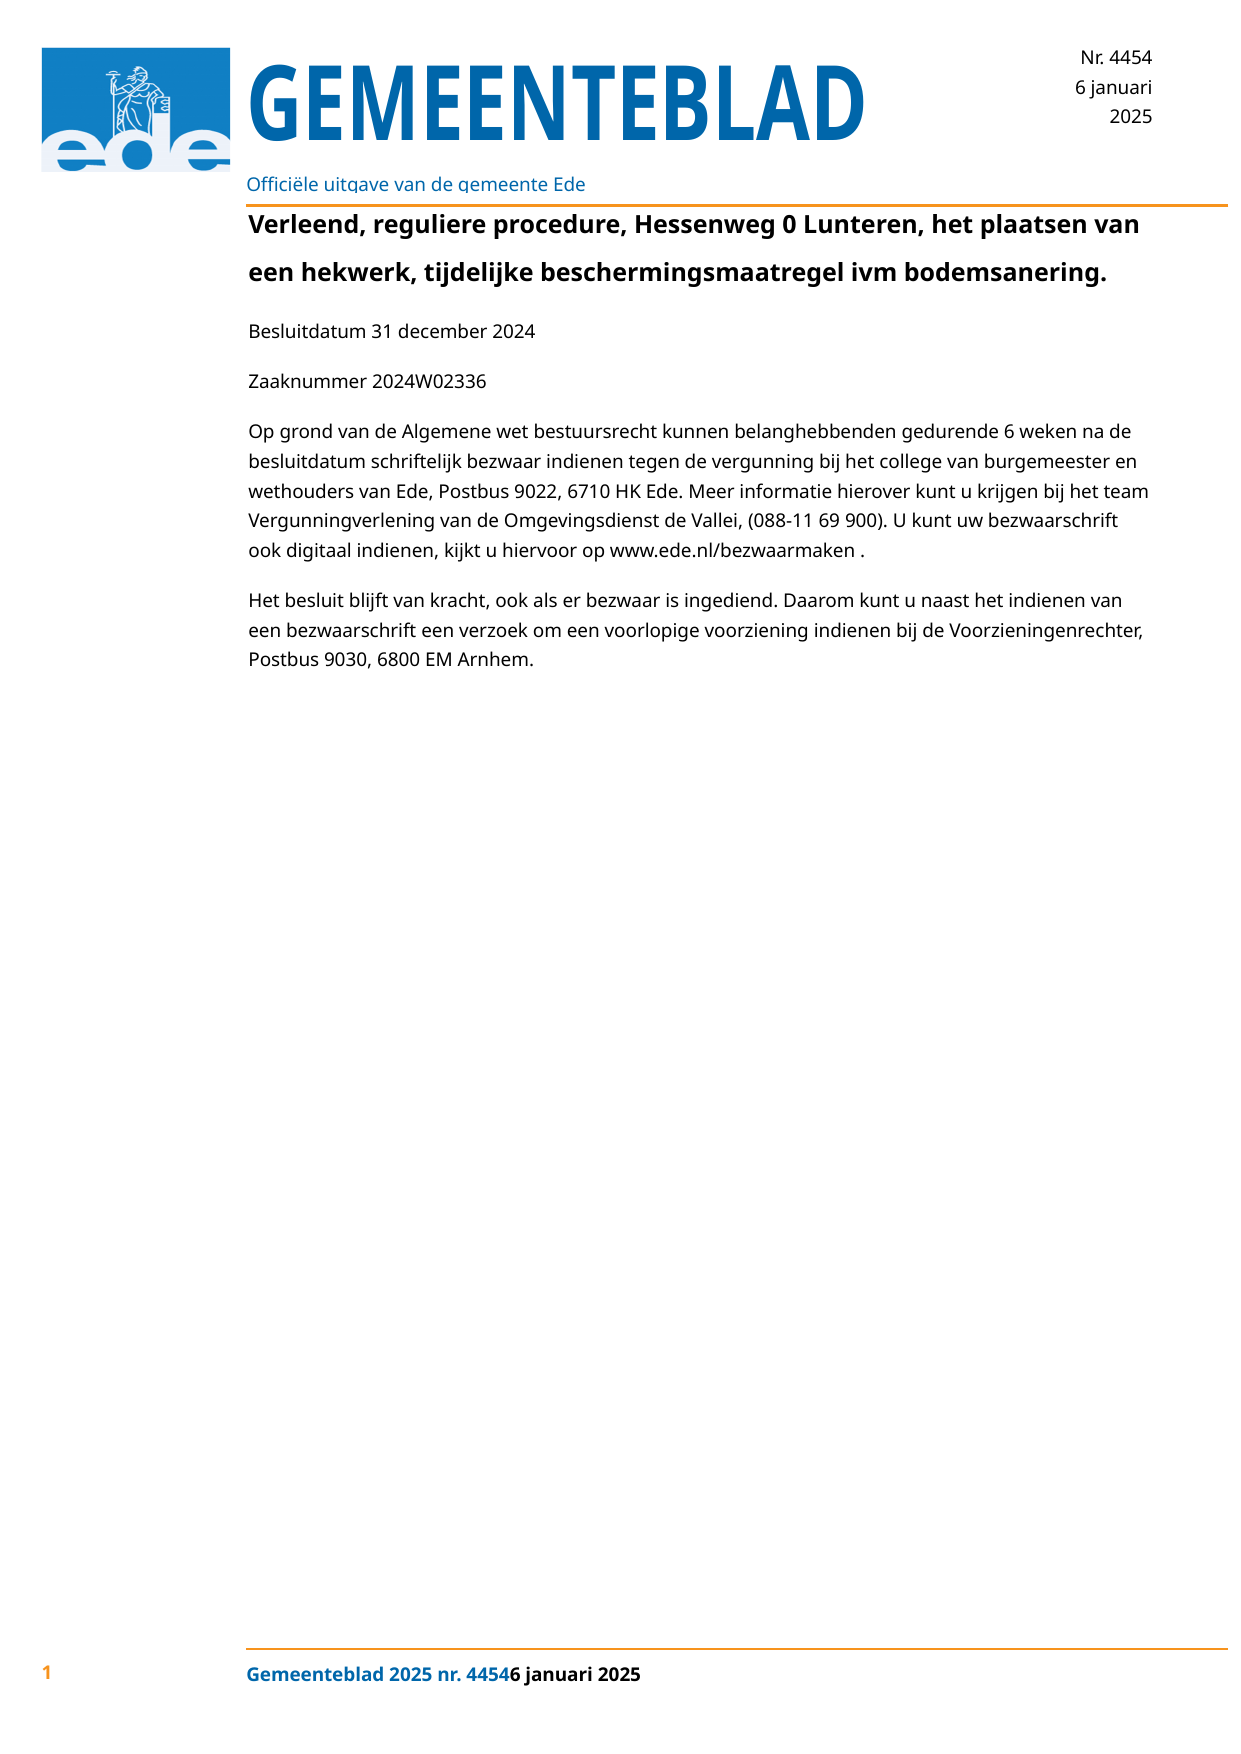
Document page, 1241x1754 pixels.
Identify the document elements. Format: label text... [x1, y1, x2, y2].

text Op grond van de Algemene wet bestuursrecht kunnen belanghebbenden gedurende 6 weken na de besluitdatum schriftelijk bezwaar indienen tegen de vergunning bij het college van burgemeester en wethouders van Ede, Postbus 9022, 6710 HK Ede. Meer informatie hierover kunt u krijgen bij het team Vergunningverlening van de Omgevingsdienst de Vallei, (088-11 69 900). U kunt uw bezwaarschrift ook digitaal indienen, kijkt u hiervoor op www.ede.nl/bezwaarmaken . [248, 419, 1152, 563]
text Het besluit blijft van kracht, ook als er bezwaar is ingediend. Daarom kunt u naast het indienen van een bezwaarschrift een verzoek om een voorlopige voorziening indienen bij de Voorzieningenrechter, Postbus 9030, 6800 EM Arnhem. [248, 587, 1152, 672]
text Verleend, reguliere procedure, Hessenweg 0 Lunteren, het plaatsen van een hekwerk, tijdelijke beschermingsmaatregel ivm bodemsanering. [248, 207, 1152, 288]
text Besluitdatum 31 december 2024 [248, 318, 1152, 344]
text Zaaknummer 2024W02336 [248, 368, 1152, 394]
picture [41, 47, 231, 172]
